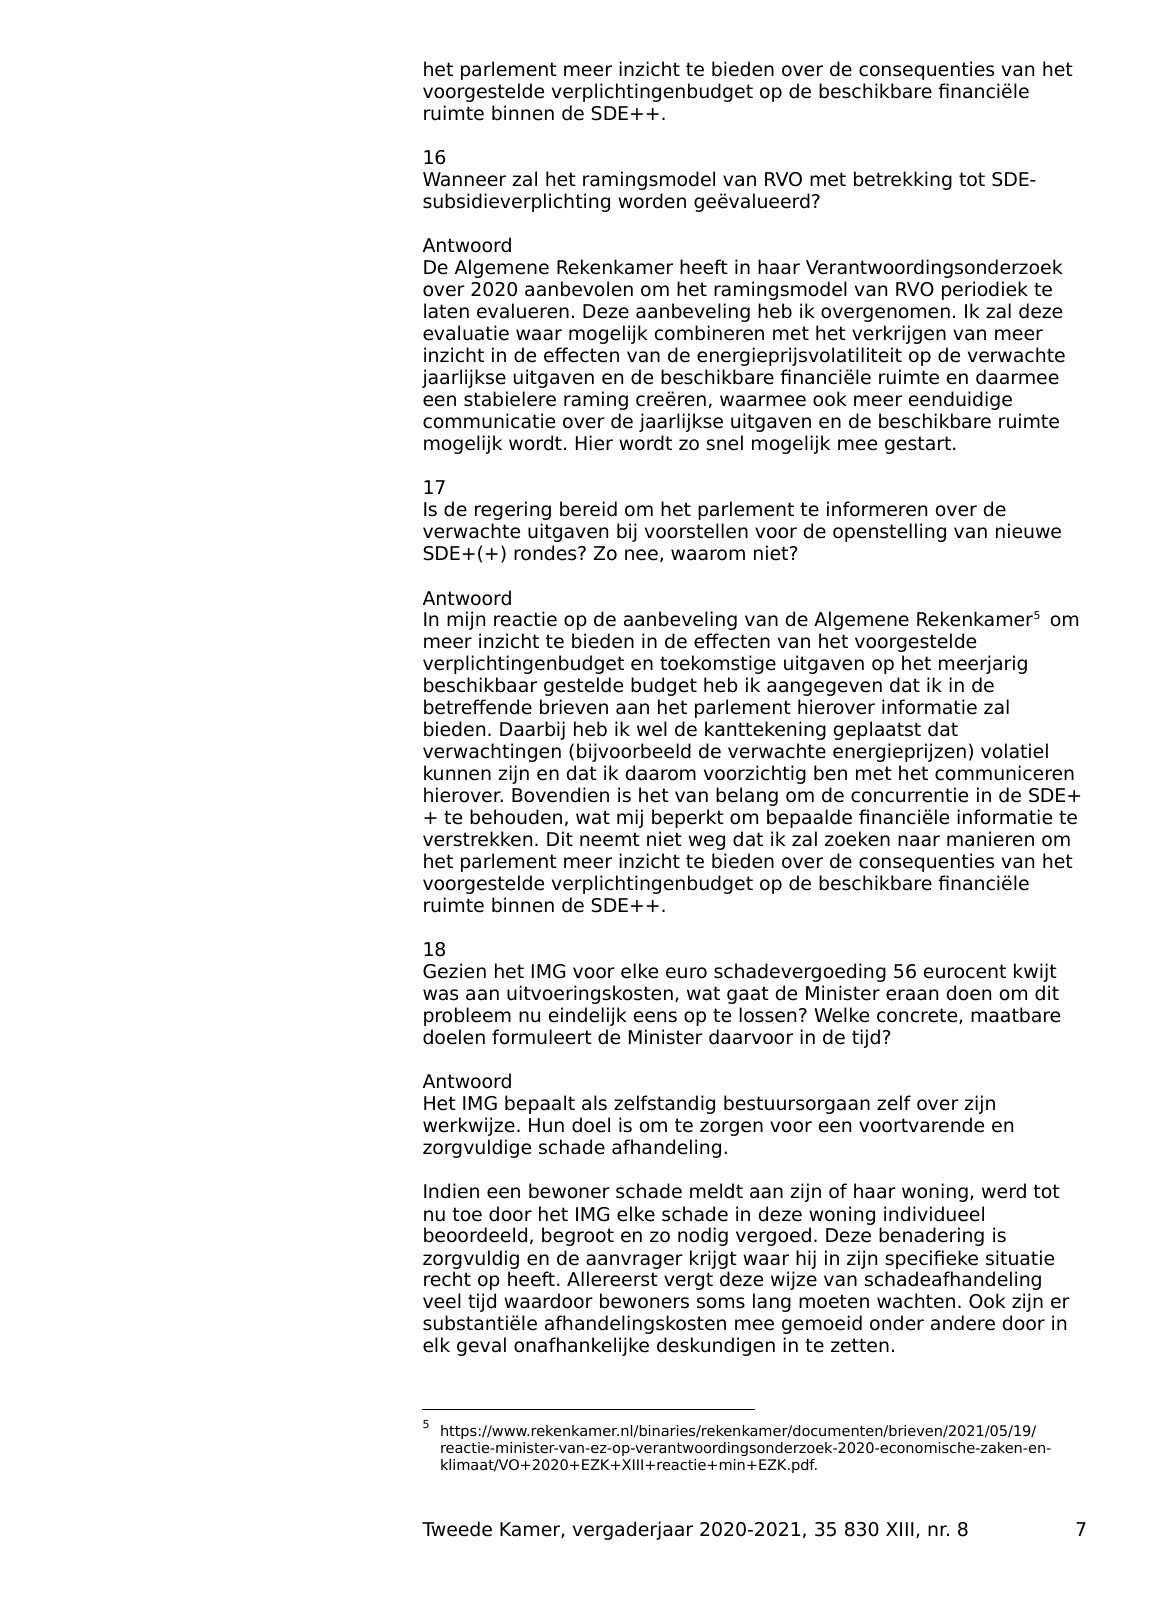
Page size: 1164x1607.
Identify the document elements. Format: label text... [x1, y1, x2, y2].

text Gezien het IMG voor elke euro schadevergoeding 56 eurocent kwijt was aan uitvoeringskosten, wat gaat de Minister eraan doen om dit probleem nu eindelijk eens op te lossen? Welke concrete, maatbare doelen formuleert de Minister daarvoor in de tijd? [422, 961, 1087, 1049]
text Antwoord [422, 235, 1087, 257]
text https://www.rekenkamer.nl/binaries/rekenkamer/documenten/brieven/2021/05/19/reactie-minister-van-ez-op-verantwoordingsonderzoek-2020-economische-zaken-en-klimaat/VO+2020+EZK+XIII+reactie+min+EZK.pdf. [422, 1418, 1087, 1474]
text Is de regering bereid om het parlement te informeren over de verwachte uitgaven bij voorstellen voor de openstelling van nieuwe SDE+(+) rondes? Zo nee, waarom niet? [422, 499, 1087, 565]
text De Algemene Rekenkamer heeft in haar Verantwoordingsonderzoek over 2020 aanbevolen om het ramingsmodel van RVO periodiek te laten evalueren. Deze aanbeveling heb ik overgenomen. Ik zal deze evaluatie waar mogelijk combineren met het verkrijgen van meer inzicht in de effecten van de energieprijsvolatiliteit op de verwachte jaarlijkse uitgaven en de beschikbare financiële ruimte en daarmee een stabielere raming creëren, waarmee ook meer eenduidige communicatie over de jaarlijkse uitgaven en de beschikbare ruimte mogelijk wordt. Hier wordt zo snel mogelijk mee gestart. [422, 257, 1087, 455]
text In mijn reactie op de aanbeveling van de Algemene Rekenkamer om meer inzicht te bieden in de effecten van het voorgestelde verplichtingenbudget en toekomstige uitgaven op het meerjarig beschikbaar gestelde budget heb ik aangegeven dat ik in de betreffende brieven aan het parlement hierover informatie zal bieden. Daarbij heb ik wel de kanttekening geplaatst dat verwachtingen (bijvoorbeeld de verwachte energieprijzen) volatiel kunnen zijn en dat ik daarom voorzichtig ben met het communiceren hierover. Bovendien is het van belang om de concurrentie in de SDE++ te behouden, wat mij beperkt om bepaalde financiële informatie te verstrekken. Dit neemt niet weg dat ik zal zoeken naar manieren om het parlement meer inzicht te bieden over de consequenties van het voorgestelde verplichtingenbudget op de beschikbare financiële ruimte binnen de SDE++. [422, 609, 1087, 917]
text 18 [422, 939, 1087, 961]
text het parlement meer inzicht te bieden over de consequenties van het voorgestelde verplichtingenbudget op de beschikbare financiële ruimte binnen de SDE++. [422, 59, 1087, 125]
text 17 [422, 477, 1087, 499]
text Het IMG bepaalt als zelfstandig bestuursorgaan zelf over zijn werkwijze. Hun doel is om te zorgen voor een voortvarende en zorgvuldige schade afhandeling. [422, 1093, 1087, 1159]
text 16 [422, 147, 1087, 169]
text Wanneer zal het ramingsmodel van RVO met betrekking tot SDE-subsidieverplichting worden geëvalueerd? [422, 169, 1087, 213]
text Indien een bewoner schade meldt aan zijn of haar woning, werd tot nu toe door het IMG elke schade in deze woning individueel beoordeeld, begroot en zo nodig vergoed. Deze benadering is zorgvuldig en de aanvrager krijgt waar hij in zijn specifieke situatie recht op heeft. Allereerst vergt deze wijze van schadeafhandeling veel tijd waardoor bewoners soms lang moeten wachten. Ook zijn er substantiële afhandelingskosten mee gemoeid onder andere door in elk geval onafhankelijke deskundigen in te zetten. [422, 1181, 1087, 1357]
text Antwoord [422, 1071, 1087, 1093]
text Antwoord [422, 587, 1087, 609]
